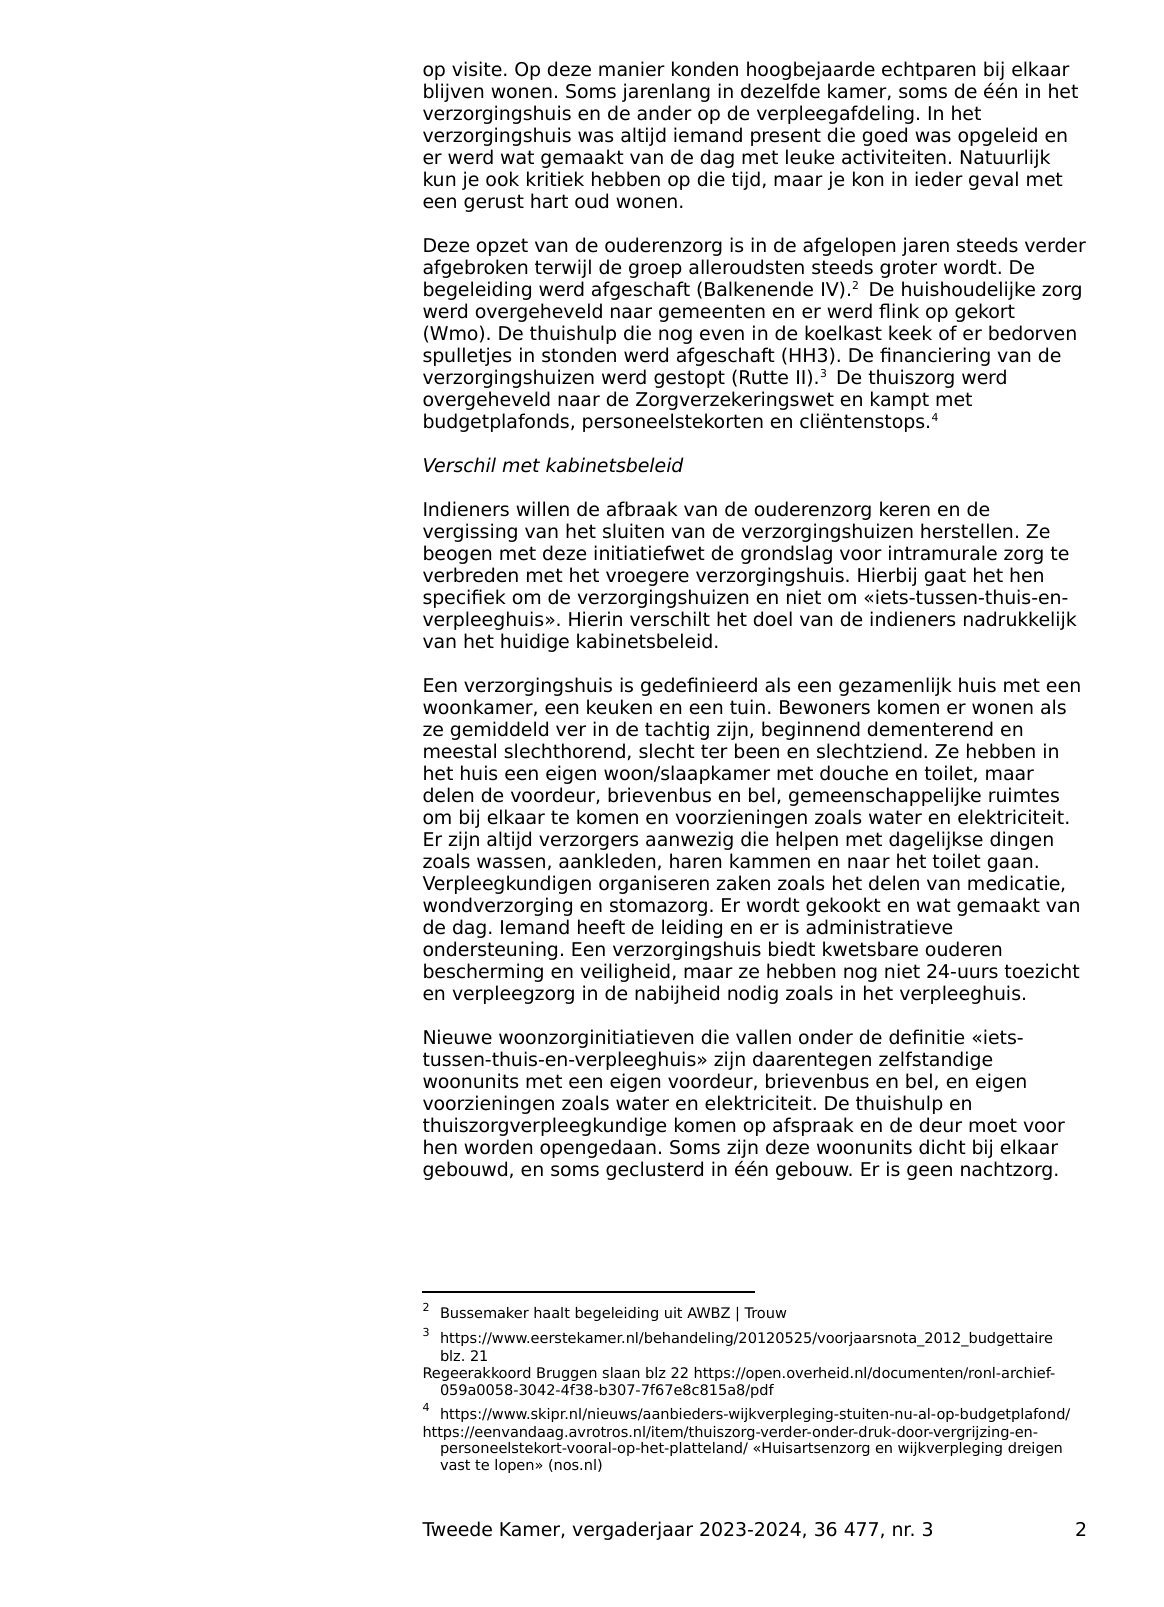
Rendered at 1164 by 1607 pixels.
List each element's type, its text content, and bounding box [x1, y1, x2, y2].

text https://www.eerstekamer.nl/behandeling/20120525/voorjaarsnota_2012_budgettaire blz. 21 [422, 1326, 1087, 1365]
text https://eenvandaag.avrotros.nl/item/thuiszorg-verder-onder-druk-door-vergrijzing-en-personeelstekort-vooral-op-het-platteland/ «Huisartsenzorg en wijkverpleging dreigen vast te lopen» (nos.nl) [422, 1424, 1087, 1474]
text Een verzorgingshuis is gedefinieerd als een gezamenlijk huis met een woonkamer, een keuken en een tuin. Bewoners komen er wonen als ze gemiddeld ver in de tachtig zijn, beginnend dementerend en meestal slechthorend, slecht ter been en slechtziend. Ze hebben in het huis een eigen woon/slaapkamer met douche en toilet, maar delen de voordeur, brievenbus en bel, gemeenschappelijke ruimtes om bij elkaar te komen en voorzieningen zoals water en elektriciteit. Er zijn altijd verzorgers aanwezig die helpen met dagelijkse dingen zoals wassen, aankleden, haren kammen en naar het toilet gaan. Verpleegkundigen organiseren zaken zoals het delen van medicatie, wondverzorging en stomazorg. Er wordt gekookt en wat gemaakt van de dag. Iemand heeft de leiding en er is administratieve ondersteuning. Een verzorgingshuis biedt kwetsbare ouderen bescherming en veiligheid, maar ze hebben nog niet 24-uurs toezicht en verpleegzorg in de nabijheid nodig zoals in het verpleeghuis. [422, 675, 1087, 1005]
text Indieners willen de afbraak van de ouderenzorg keren en de vergissing van het sluiten van de verzorgingshuizen herstellen. Ze beogen met deze initiatiefwet de grondslag voor intramurale zorg te verbreden met het vroegere verzorgingshuis. Hierbij gaat het hen specifiek om de verzorgingshuizen en niet om «iets-tussen-thuis-en-verpleeghuis». Hierin verschilt het doel van de indieners nadrukkelijk van het huidige kabinetsbeleid. [422, 499, 1087, 653]
subtitle Verschil met kabinetsbeleid [422, 455, 1087, 477]
text Deze opzet van de ouderenzorg is in de afgelopen jaren steeds verder afgebroken terwijl de groep alleroudsten steeds groter wordt. De begeleiding werd afgeschaft (Balkenende IV). De huishoudelijke zorg werd overgeheveld naar gemeenten en er werd flink op gekort (Wmo). De thuishulp die nog even in de koelkast keek of er bedorven spulletjes in stonden werd afgeschaft (HH3). De financiering van de verzorgingshuizen werd gestopt (Rutte II). De thuiszorg werd overgeheveld naar de Zorgverzekeringswet en kampt met budgetplafonds, personeelstekorten en cliëntenstops. [422, 235, 1087, 433]
text https://www.skipr.nl/nieuws/aanbieders-wijkverpleging-stuiten-nu-al-op-budgetplafond/ [422, 1402, 1087, 1424]
text Bussemaker haalt begeleiding uit AWBZ | Trouw [422, 1301, 1087, 1323]
text Nieuwe woonzorginitiatieven die vallen onder de definitie «iets-tussen-thuis-en-verpleeghuis» zijn daarentegen zelfstandige woonunits met een eigen voordeur, brievenbus en bel, en eigen voorzieningen zoals water en elektriciteit. De thuishulp en thuiszorgverpleegkundige komen op afspraak en de deur moet voor hen worden opengedaan. Soms zijn deze woonunits dicht bij elkaar gebouwd, en soms geclusterd in één gebouw. Er is geen nachtzorg. [422, 1027, 1087, 1181]
text op visite. Op deze manier konden hoogbejaarde echtparen bij elkaar blijven wonen. Soms jarenlang in dezelfde kamer, soms de één in het verzorgingshuis en de ander op de verpleegafdeling. In het verzorgingshuis was altijd iemand present die goed was opgeleid en er werd wat gemaakt van de dag met leuke activiteiten. Natuurlijk kun je ook kritiek hebben op die tijd, maar je kon in ieder geval met een gerust hart oud wonen. [422, 59, 1087, 213]
text Regeerakkoord Bruggen slaan blz 22 https://open.overheid.nl/documenten/ronl-archief-059a0058-3042-4f38-b307-7f67e8c815a8/pdf [422, 1365, 1087, 1399]
